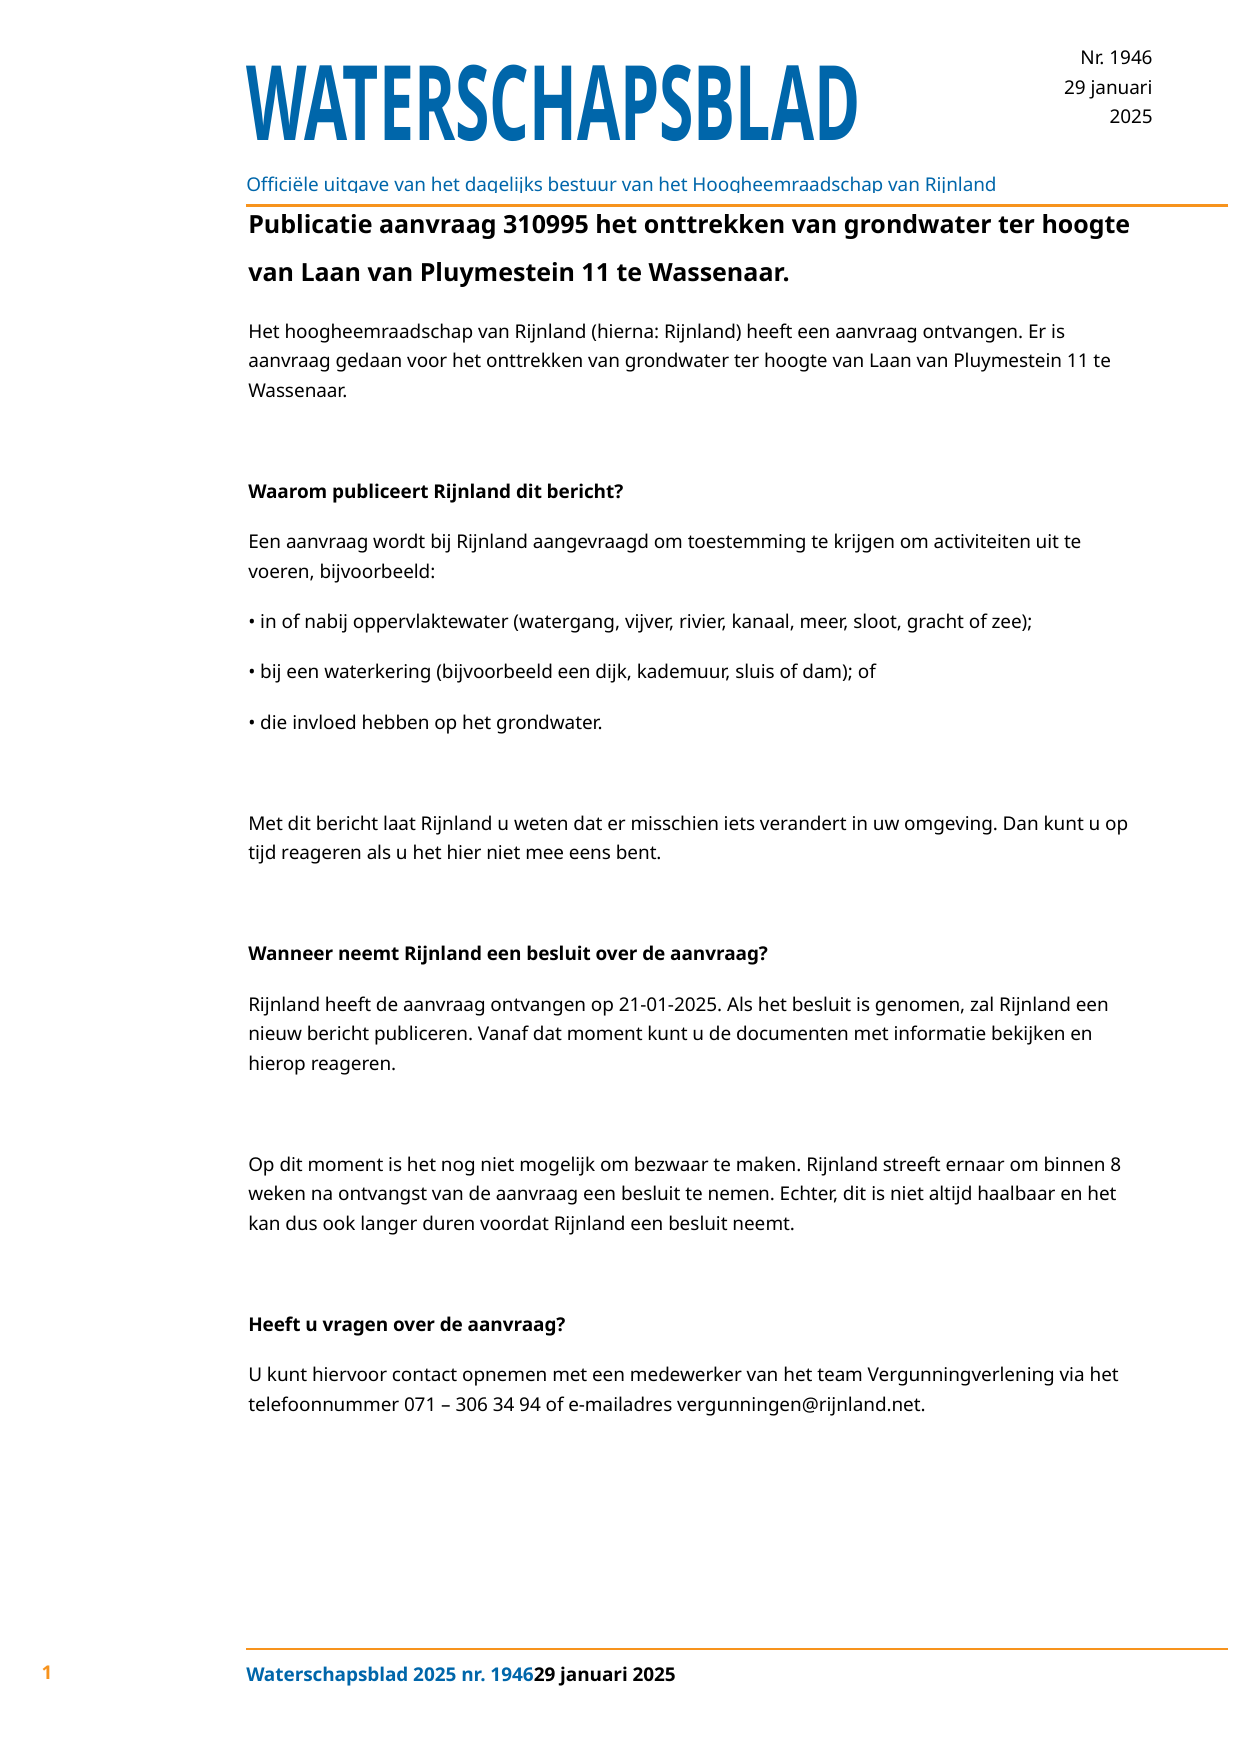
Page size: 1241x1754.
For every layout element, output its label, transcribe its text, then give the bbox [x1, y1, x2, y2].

text • in of nabij oppervlaktewater (watergang, vijver, rivier, kanaal, meer, sloot, gracht of zee); [248, 608, 1152, 634]
text Het hoogheemraadschap van Rijnland (hierna: Rijnland) heeft een aanvraag ontvangen. Er is aanvraag gedaan voor het onttrekken van grondwater ter hoogte van Laan van Pluymestein 11 te Wassenaar. [248, 318, 1152, 403]
text Waarom publiceert Rijnland dit bericht? [248, 478, 1152, 504]
text Wanneer neemt Rijnland een besluit over de aanvraag? [248, 940, 1152, 966]
text Met dit bericht laat Rijnland u weten dat er misschien iets verandert in uw omgeving. Dan kunt u op tijd reageren als u het hier niet mee eens bent. [248, 810, 1152, 865]
text Rijnland heeft de aanvraag ontvangen op 21-01-2025. Als het besluit is genomen, zal Rijnland een nieuw bericht publiceren. Vanaf dat moment kunt u de documenten met informatie bekijken en hierop reageren. [248, 991, 1152, 1076]
text U kunt hiervoor contact opnemen met een medewerker van het team Vergunningverlening via het telefoonnummer 071 – 306 34 94 of e-mailadres vergunningen@rijnland.net. [248, 1361, 1152, 1417]
text Heeft u vragen over de aanvraag? [248, 1311, 1152, 1337]
text Een aanvraag wordt bij Rijnland aangevraagd om toestemming te krijgen om activiteiten uit te voeren, bijvoorbeeld: [248, 528, 1152, 584]
text • bij een waterkering (bijvoorbeeld een dijk, kademuur, sluis of dam); of [248, 659, 1152, 684]
picture [41, 47, 231, 172]
text • die invloed hebben op het grondwater. [248, 709, 1152, 735]
text Op dit moment is het nog niet mogelijk om bezwaar te maken. Rijnland streeft ernaar om binnen 8 weken na ontvangst van de aanvraag een besluit te nemen. Echter, dit is niet altijd haalbaar en het kan dus ook langer duren voordat Rijnland een besluit neemt. [248, 1151, 1152, 1236]
text Publicatie aanvraag 310995 het onttrekken van grondwater ter hoogte van Laan van Pluymestein 11 te Wassenaar. [248, 207, 1152, 288]
